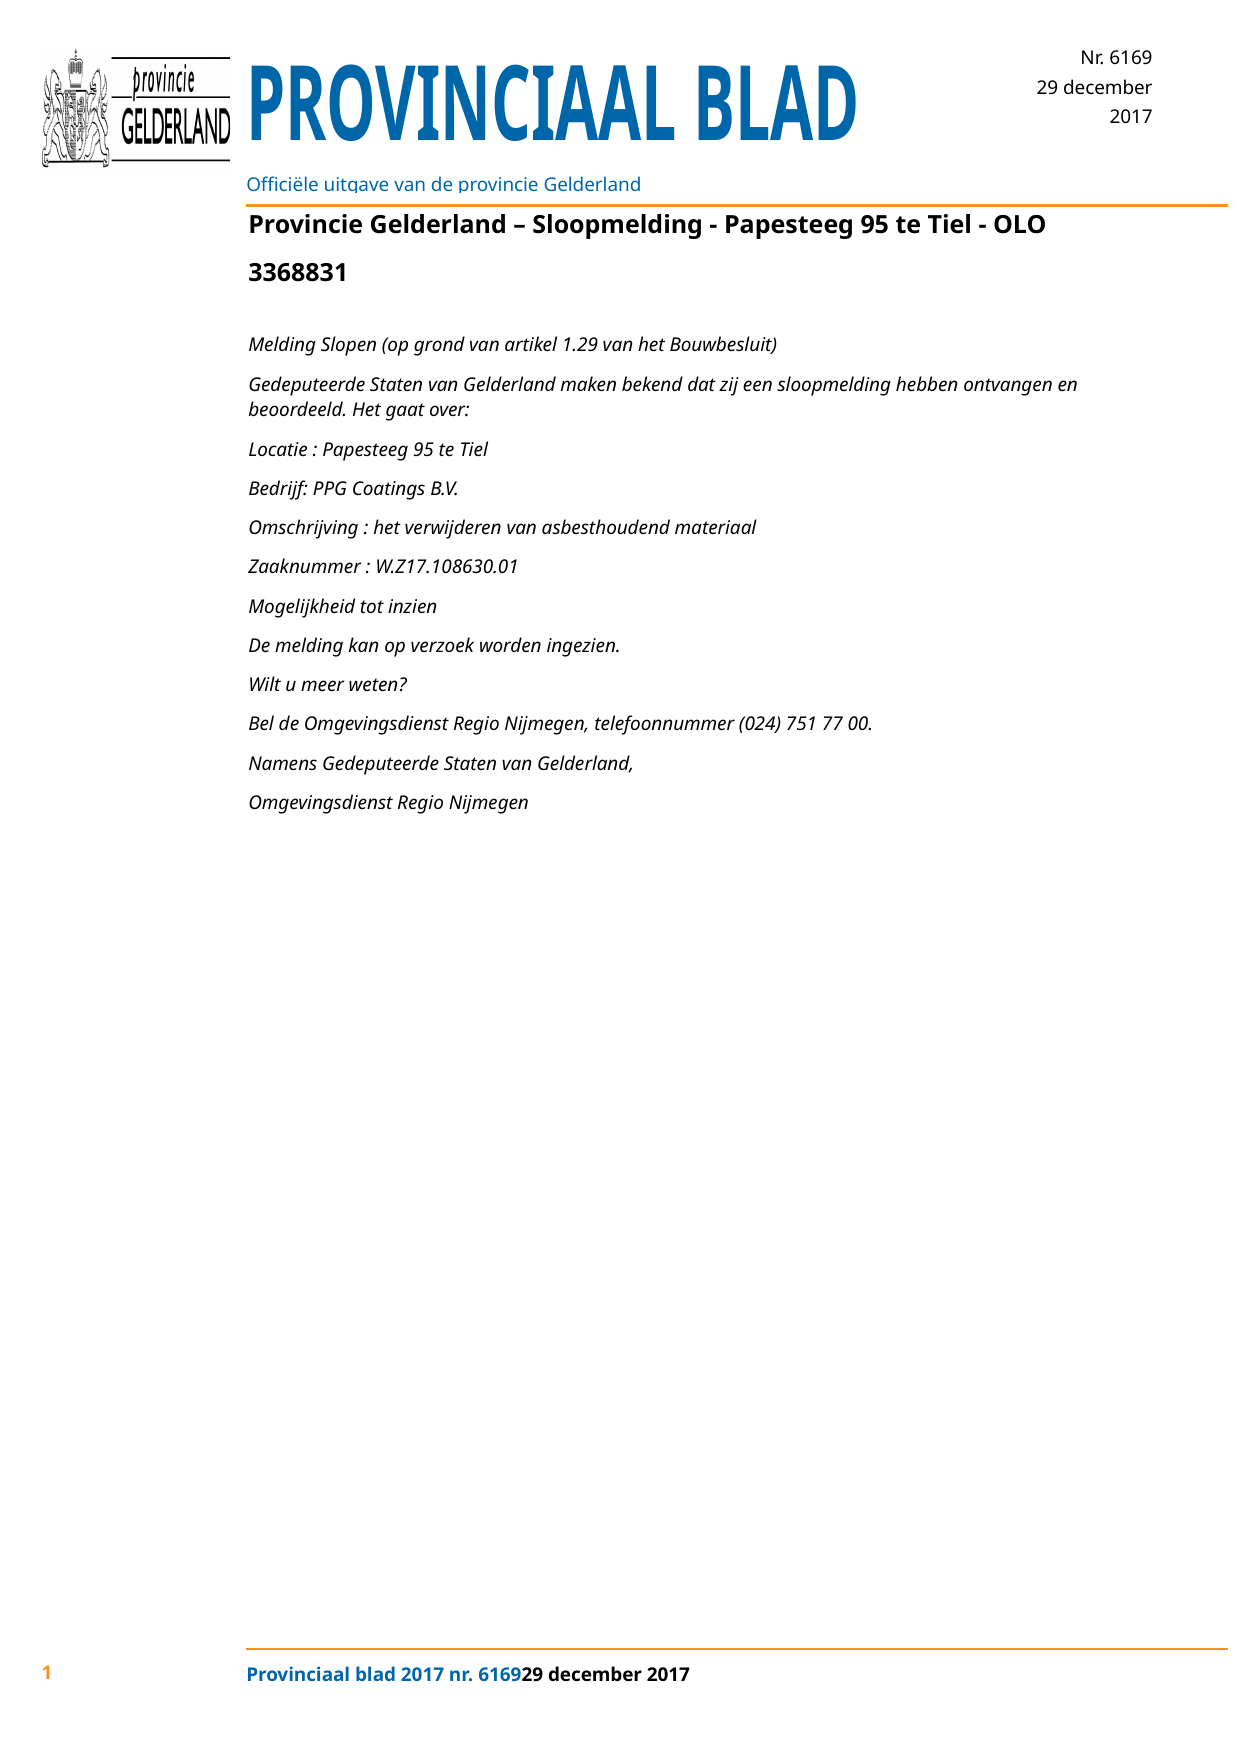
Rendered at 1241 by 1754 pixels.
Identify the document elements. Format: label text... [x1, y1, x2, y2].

text Zaaknummer : W.Z17.108630.01 [248, 553, 1152, 579]
text Bedrijf: PPG Coatings B.V. [248, 475, 1152, 501]
text Locatie : Papesteeg 95 te Tiel [248, 436, 1152, 461]
text Melding Slopen (op grond van artikel 1.29 van het Bouwbesluit) [248, 331, 1152, 357]
text Gedeputeerde Staten van Gelderland maken bekend dat zij een sloopmelding hebben ontvangen en beoordeeld. Het gaat over: [248, 371, 1152, 422]
text Omgevingsdienst Regio Nijmegen [248, 789, 1152, 815]
text Namens Gedeputeerde Staten van Gelderland, [248, 750, 1152, 776]
text Bel de Omgevingsdienst Regio Nijmegen, telefoonnummer (024) 751 77 00. [248, 711, 1152, 736]
text Mogelijkheid tot inzien [248, 593, 1152, 618]
text Omschrijving : het verwijderen van asbesthoudend materiaal [248, 514, 1152, 540]
text Provincie Gelderland – Sloopmelding - Papesteeg 95 te Tiel - OLO 3368831 [248, 207, 1152, 288]
picture [41, 47, 231, 172]
text Wilt u meer weten? [248, 671, 1152, 697]
text De melding kan op verzoek worden ingezien. [248, 632, 1152, 658]
